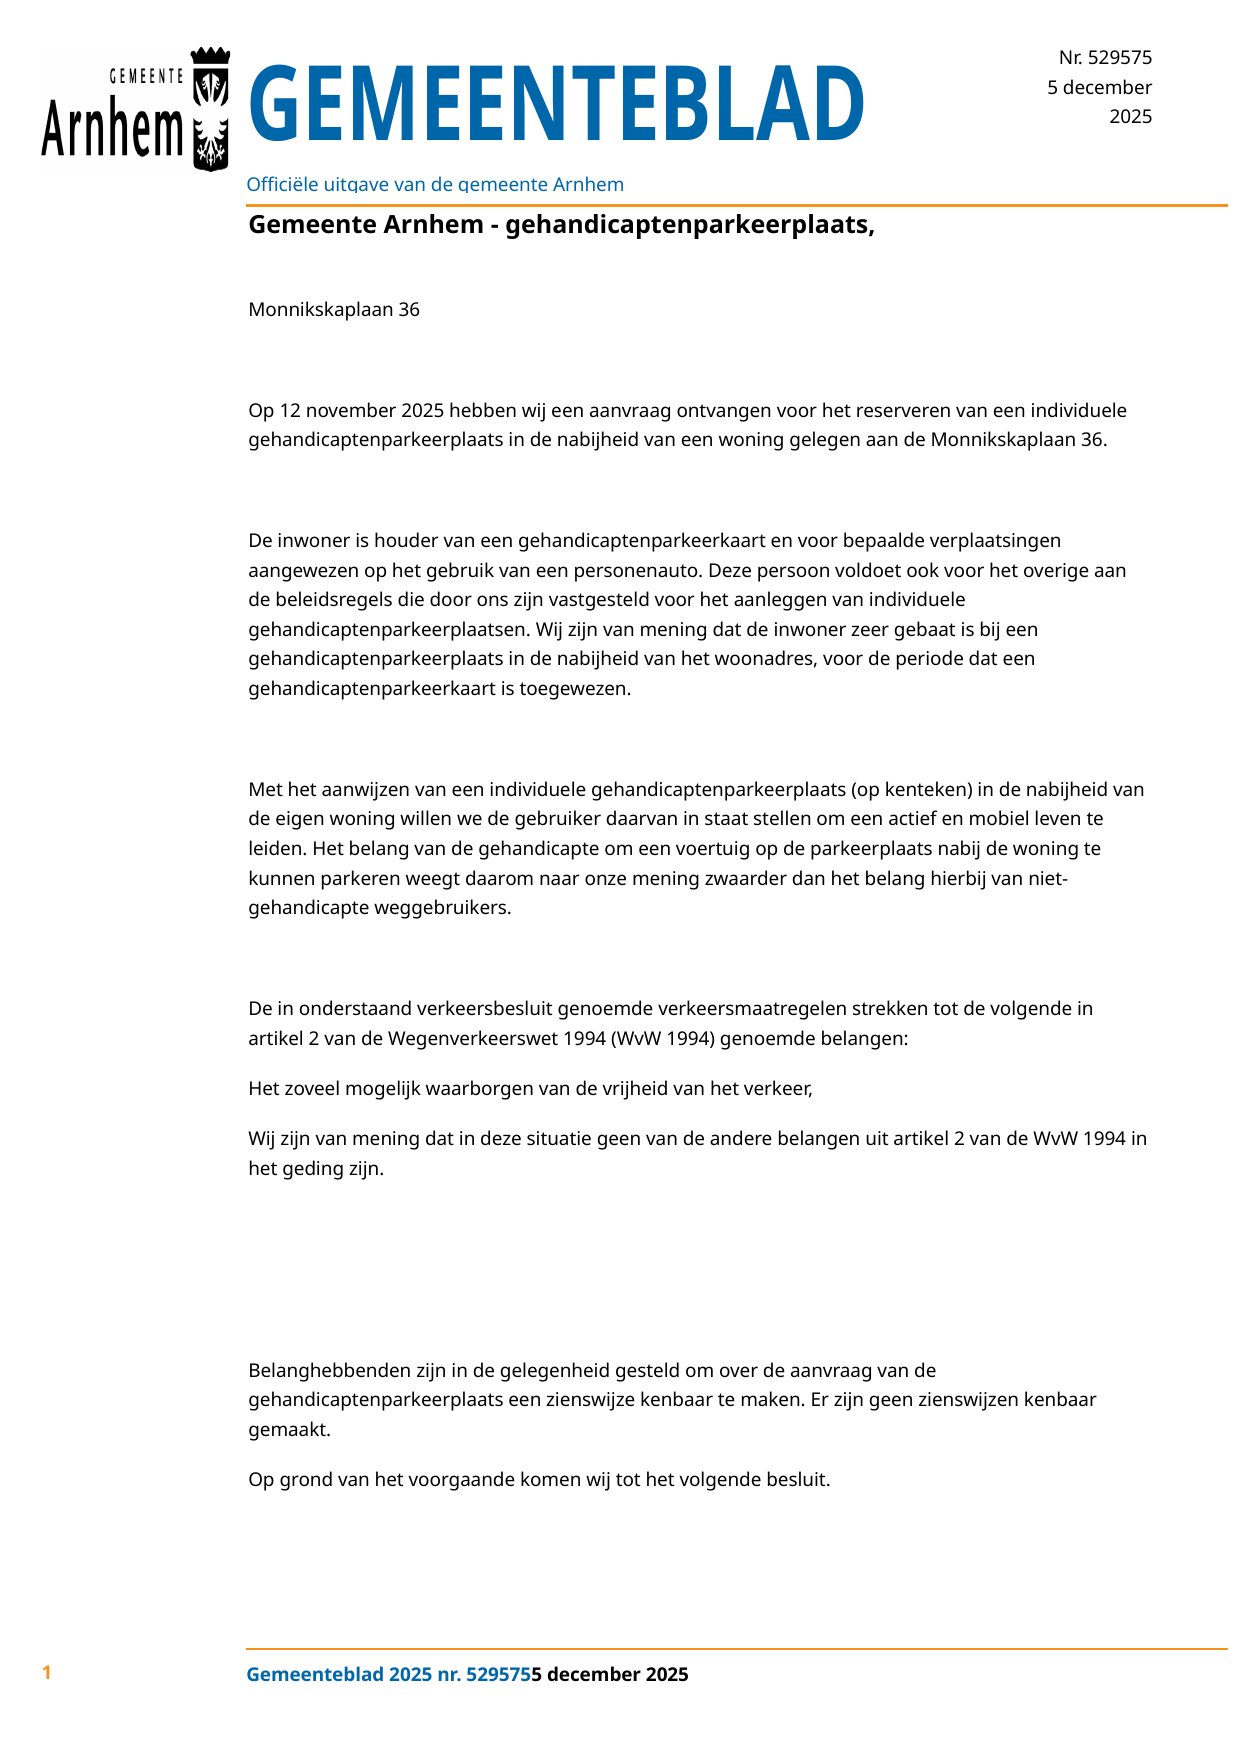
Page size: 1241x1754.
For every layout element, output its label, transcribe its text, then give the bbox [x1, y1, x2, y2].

picture [41, 47, 231, 172]
text Op 12 november 2025 hebben wij een aanvraag ontvangen voor het reserveren van een individuele gehandicaptenparkeerplaats in de nabijheid van een woning gelegen aan de Monnikskaplaan 36. [248, 397, 1152, 452]
text Met het aanwijzen van een individuele gehandicaptenparkeerplaats (op kenteken) in de nabijheid van de eigen woning willen we de gebruiker daarvan in staat stellen om een actief en mobiel leven te leiden. Het belang van de gehandicapte om een voertuig op de parkeerplaats nabij de woning te kunnen parkeren weegt daarom naar onze mening zwaarder dan het belang hierbij van niet-gehandicapte weggebruikers. [248, 776, 1152, 920]
text Wij zijn van mening dat in deze situatie geen van de andere belangen uit artikel 2 van de WvW 1994 in het geding zijn. [248, 1126, 1152, 1181]
text De inwoner is houder van een gehandicaptenparkeerkaart en voor bepaalde verplaatsingen aangewezen op het gebruik van een personenauto. Deze persoon voldoet ook voor het overige aan de beleidsregels die door ons zijn vastgesteld voor het aanleggen van individuele gehandicaptenparkeerplaatsen. Wij zijn van mening dat de inwoner zeer gebaat is bij een gehandicaptenparkeerplaats in de nabijheid van het woonadres, voor de periode dat een gehandicaptenparkeerkaart is toegewezen. [248, 527, 1152, 701]
text Monnikskaplaan 36 [248, 296, 1152, 322]
text Op grond van het voorgaande komen wij tot het volgende besluit. [248, 1466, 1152, 1492]
text Belanghebbenden zijn in de gelegenheid gesteld om over de aanvraag van de gehandicaptenparkeerplaats een zienswijze kenbaar te maken. Er zijn geen zienswijzen kenbaar gemaakt. [248, 1357, 1152, 1442]
text Het zoveel mogelijk waarborgen van de vrijheid van het verkeer, [248, 1075, 1152, 1101]
text De in onderstaand verkeersbesluit genoemde verkeersmaatregelen strekken tot de volgende in artikel 2 van de Wegenverkeerswet 1994 (WvW 1994) genoemde belangen: [248, 995, 1152, 1051]
text Gemeente Arnhem - gehandicaptenparkeerplaats, [248, 207, 1152, 241]
